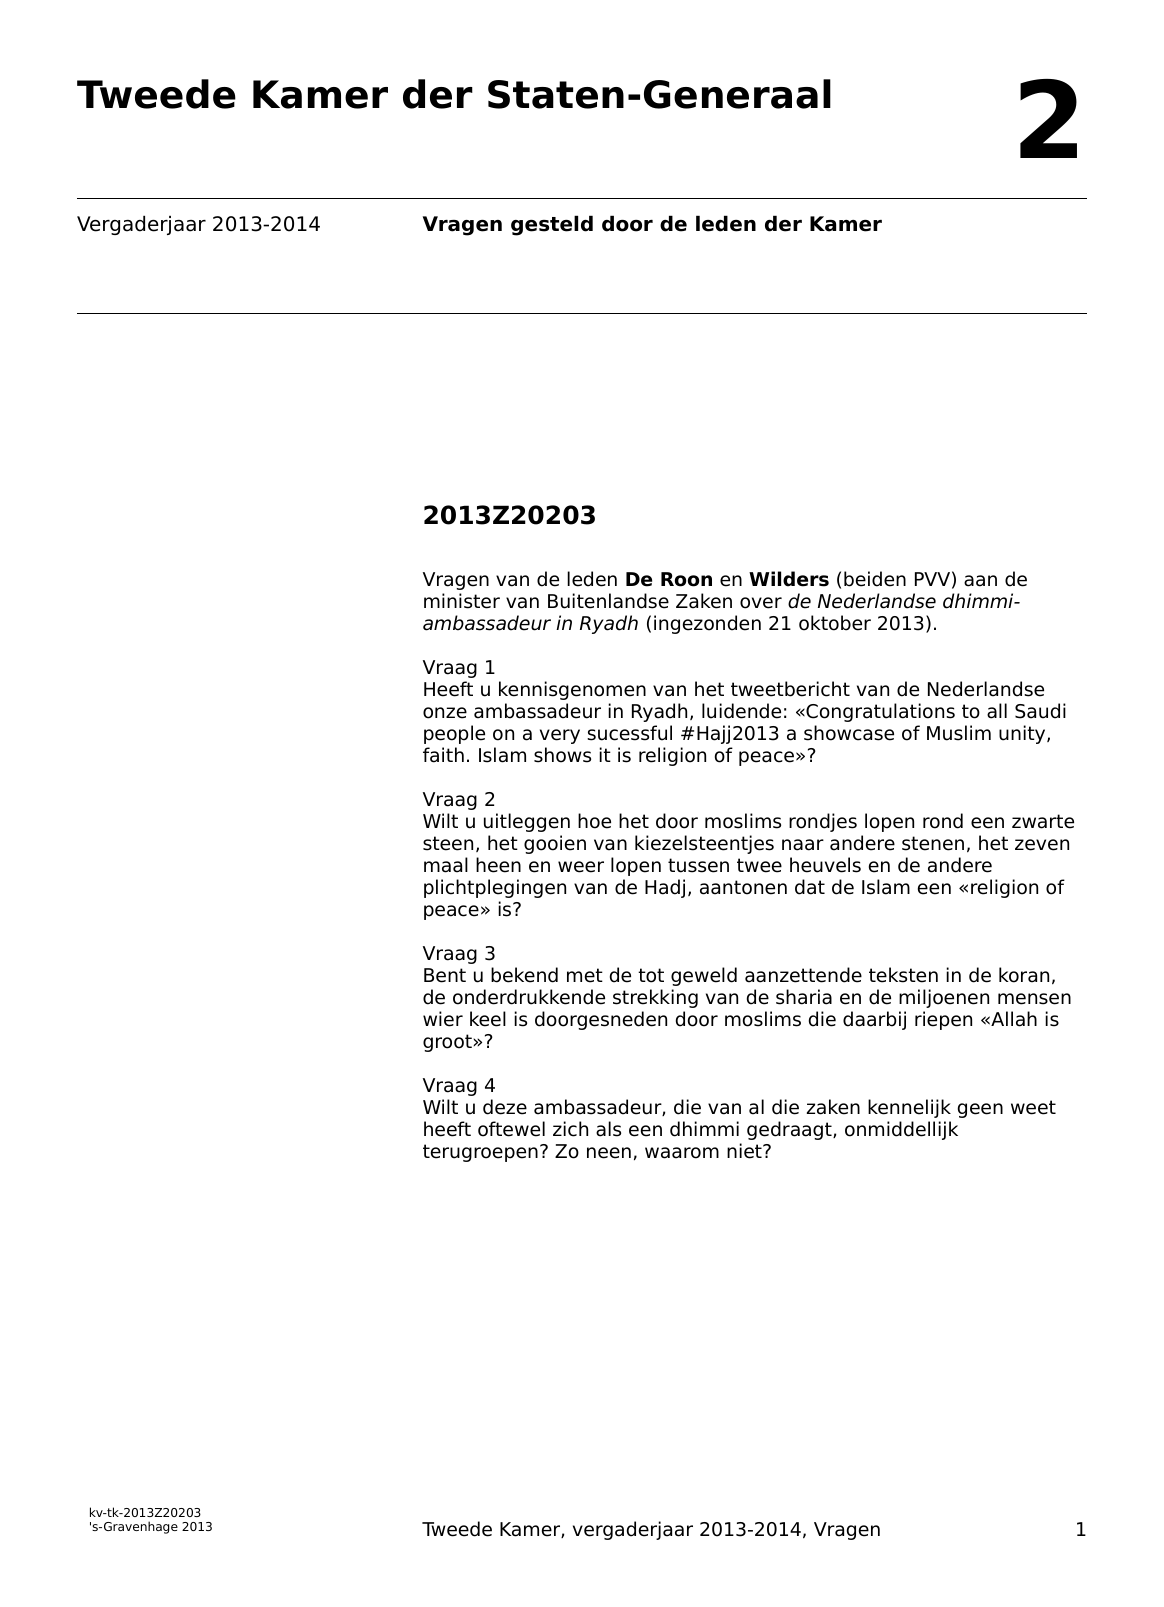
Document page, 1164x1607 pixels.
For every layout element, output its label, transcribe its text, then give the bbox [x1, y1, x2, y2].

table_cell Vragen gesteld door de leden der Kamer [422, 199, 1087, 313]
table_header 2 [886, 59, 1087, 198]
text Vraag 1 [422, 657, 1087, 679]
text Bent u bekend met de tot geweld aanzettende teksten in de koran, de onderdrukkende strekking van de sharia en de miljoenen mensen wier keel is doorgesneden door moslims die daarbij riepen «Allah is groot»? [422, 965, 1087, 1053]
text 's-Gravenhage 2013 [88, 1520, 323, 1534]
text 2013Z20203 [422, 501, 1087, 531]
text Vraag 4 [422, 1075, 1087, 1097]
text Vraag 3 [422, 943, 1087, 965]
table_cell Vergaderjaar 2013-2014 [77, 199, 422, 313]
text Wilt u deze ambassadeur, die van al die zaken kennelijk geen weet heeft oftewel zich als een dhimmi gedraagt, onmiddellijk terugroepen? Zo neen, waarom niet? [422, 1097, 1087, 1163]
table_header Tweede Kamer der Staten-Generaal [77, 59, 886, 198]
text Vragen van de leden De Roon en Wilders (beiden PVV) aan de minister van Buitenlandse Zaken over de Nederlandse dhimmi-ambassadeur in Ryadh (ingezonden 21 oktober 2013). [422, 569, 1087, 635]
text kv-tk-2013Z20203 [88, 1506, 323, 1520]
text Vraag 2 [422, 789, 1087, 811]
text Heeft u kennisgenomen van het tweetbericht van de Nederlandse onze ambassadeur in Ryadh, luidende: «Congratulations to all Saudi people on a very sucessful #Hajj2013 a showcase of Muslim unity, faith. Islam shows it is religion of peace»? [422, 679, 1087, 767]
text Wilt u uitleggen hoe het door moslims rondjes lopen rond een zwarte steen, het gooien van kiezelsteentjes naar andere stenen, het zeven maal heen en weer lopen tussen twee heuvels en de andere plichtplegingen van de Hadj, aantonen dat de Islam een «religion of peace» is? [422, 811, 1087, 921]
